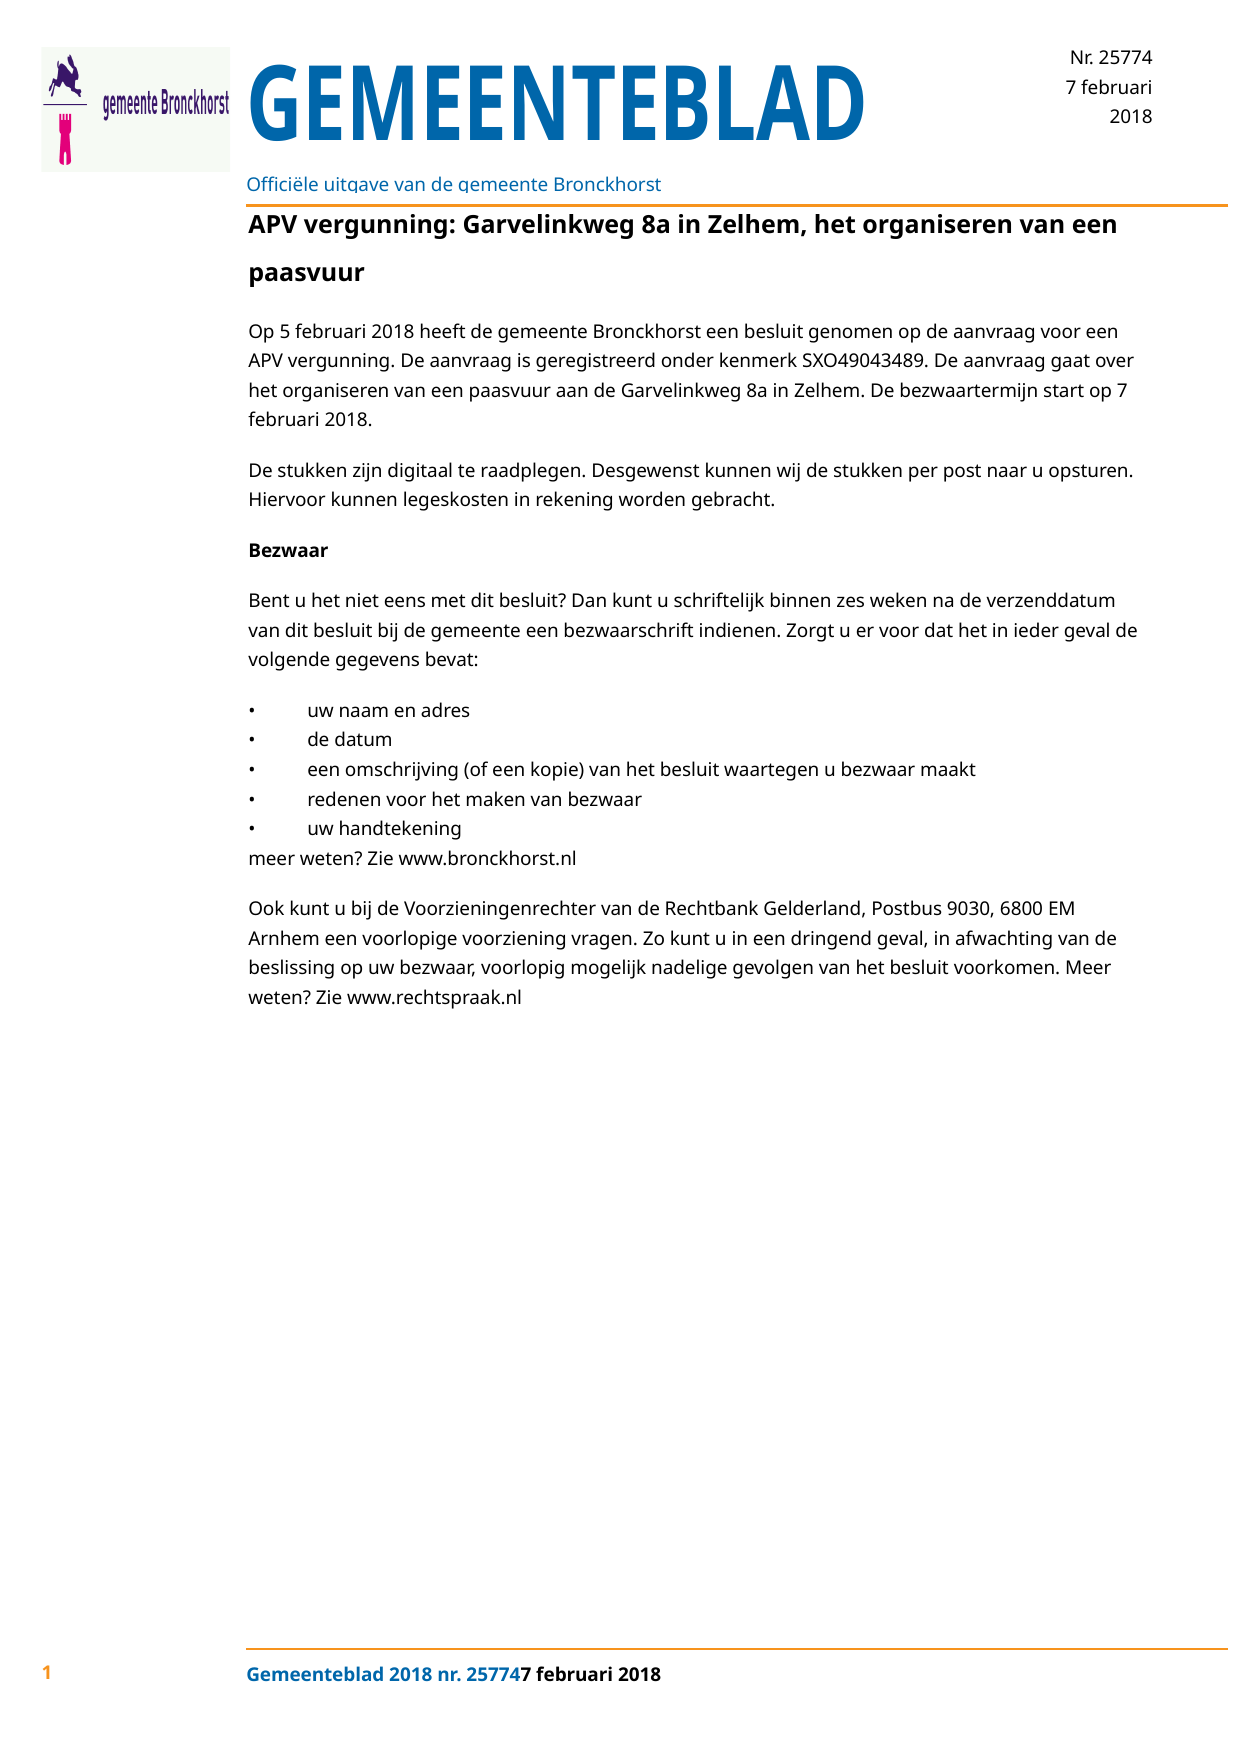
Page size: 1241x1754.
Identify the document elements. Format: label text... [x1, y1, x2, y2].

text De stukken zijn digitaal te raadplegen. Desgewenst kunnen wij de stukken per post naar u opsturen. Hiervoor kunnen legeskosten in rekening worden gebracht. [248, 457, 1152, 512]
text Bent u het niet eens met dit besluit? Dan kunt u schriftelijk binnen zes weken na de verzenddatum van dit besluit bij de gemeente een bezwaarschrift indienen. Zorgt u er voor dat het in ieder geval de volgende gegevens bevat: [248, 587, 1152, 672]
list uw handtekening [248, 815, 1152, 841]
picture [41, 47, 231, 172]
text meer weten? Zie www.bronckhorst.nl [248, 845, 1152, 871]
text Bezwaar [248, 537, 1152, 563]
text Op 5 februari 2018 heeft de gemeente Bronckhorst een besluit genomen op de aanvraag voor een APV vergunning. De aanvraag is geregistreerd onder kenmerk SXO49043489. De aanvraag gaat over het organiseren van een paasvuur aan de Garvelinkweg 8a in Zelhem. De bezwaartermijn start op 7 februari 2018. [248, 318, 1152, 432]
list redenen voor het maken van bezwaar [248, 786, 1152, 812]
text APV vergunning: Garvelinkweg 8a in Zelhem, het organiseren van een paasvuur [248, 207, 1152, 288]
list uw naam en adres [248, 697, 1152, 723]
list een omschrijving (of een kopie) van het besluit waartegen u bezwaar maakt [248, 756, 1152, 782]
text Ook kunt u bij de Voorzieningenrechter van de Rechtbank Gelderland, Postbus 9030, 6800 EM Arnhem een voorlopige voorziening vragen. Zo kunt u in een dringend geval, in afwachting van de beslissing op uw bezwaar, voorlopig mogelijk nadelige gevolgen van het besluit voorkomen. Meer weten? Zie www.rechtspraak.nl [248, 895, 1152, 1010]
list de datum [248, 727, 1152, 752]
